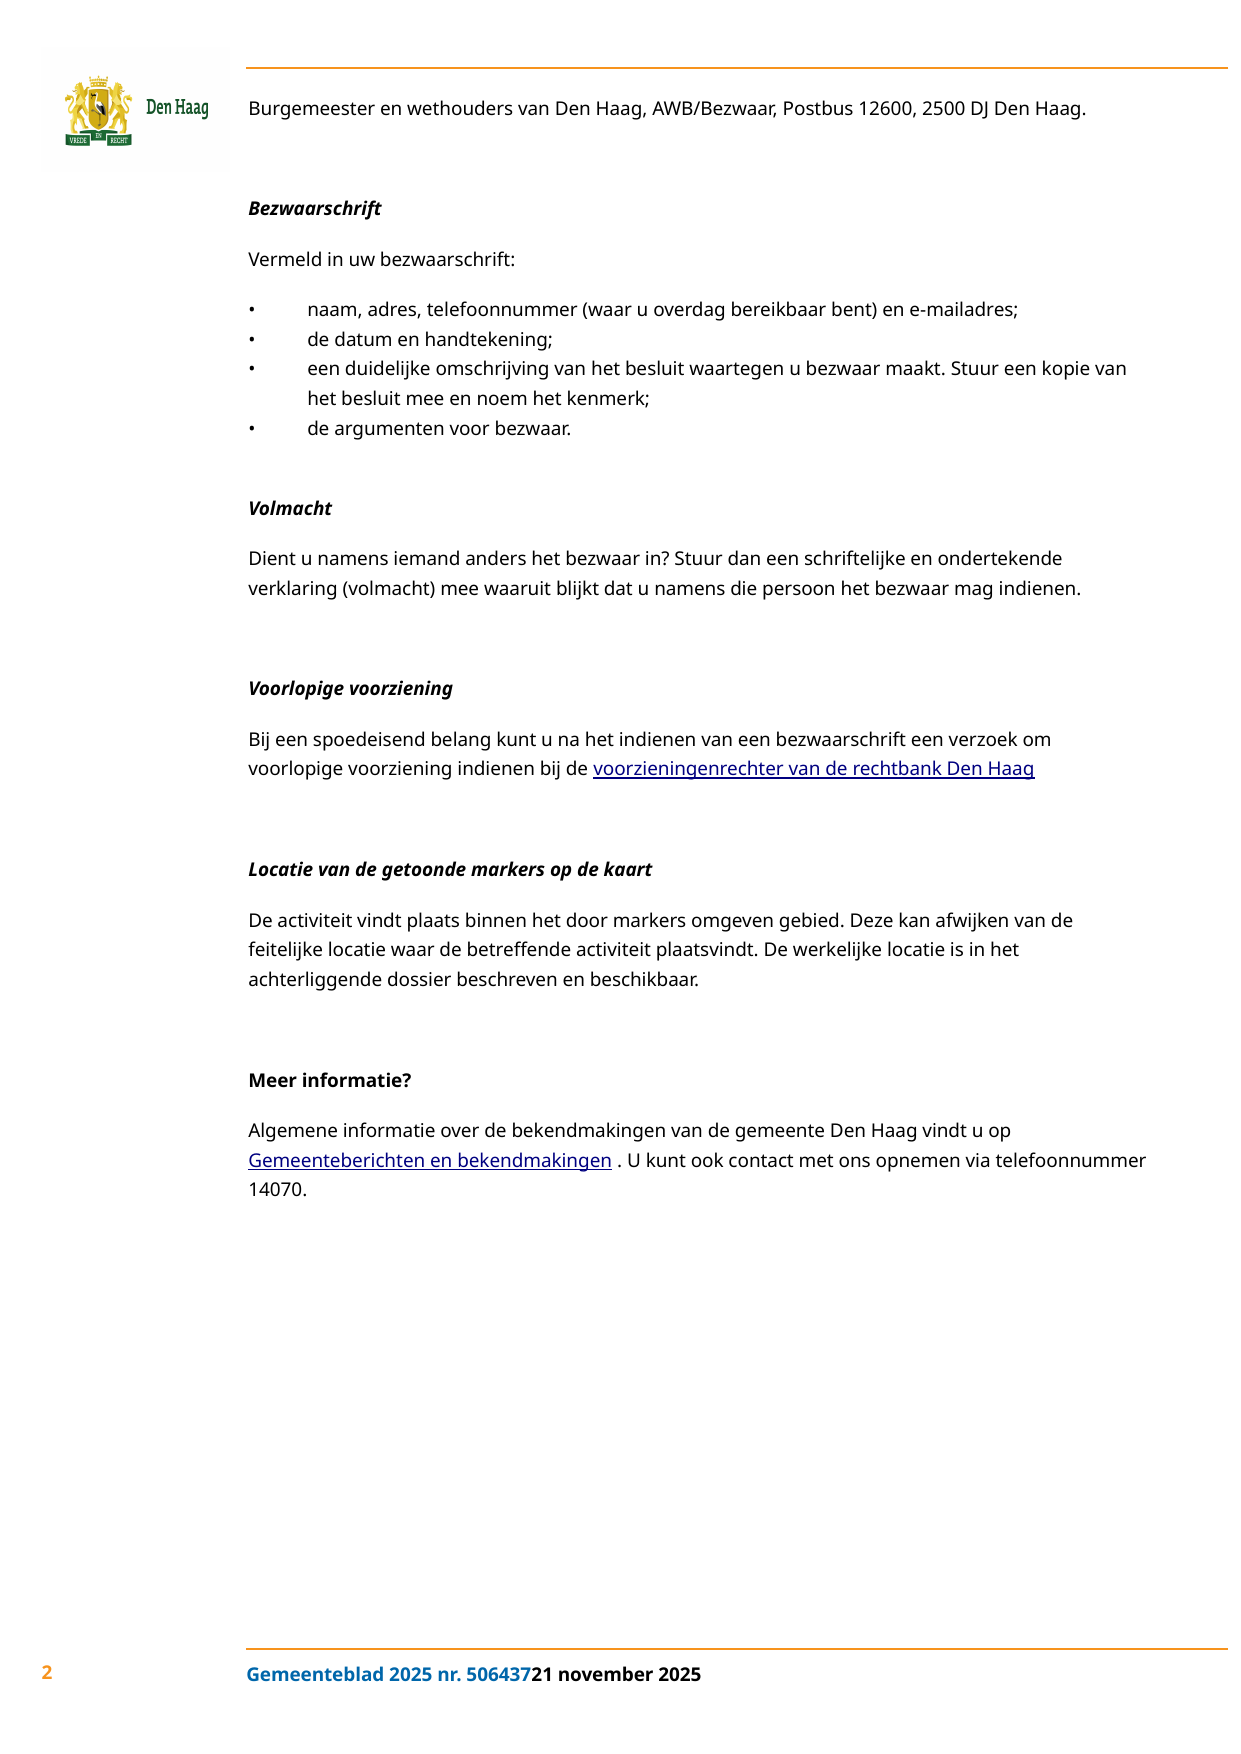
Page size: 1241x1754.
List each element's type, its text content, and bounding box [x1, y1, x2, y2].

text Vermeld in uw bezwaarschrift: [248, 246, 1152, 272]
text Volmacht [248, 495, 1152, 521]
text Dient u namens iemand anders het bezwaar in? Stuur dan een schriftelijke en ondertekende verklaring (volmacht) mee waaruit blijkt dat u namens die persoon het bezwaar mag indienen. [248, 545, 1152, 601]
text Voorlopige voorziening [248, 676, 1152, 701]
text Algemene informatie over de bekendmakingen van de gemeente Den Haag vindt u op Gemeenteberichten en bekendmakingen . U kunt ook contact met ons opnemen via telefoonnummer 14070. [248, 1117, 1152, 1202]
text Bezwaarschrift [248, 196, 1152, 221]
list de argumenten voor bezwaar. [248, 415, 1152, 441]
text Meer informatie? [248, 1067, 1152, 1093]
list naam, adres, telefoonnummer (waar u overdag bereikbaar bent) en e-mailadres; [248, 296, 1152, 322]
text Locatie van de getoonde markers op de kaart [248, 856, 1152, 882]
list de datum en handtekening; [248, 326, 1152, 352]
list een duidelijke omschrijving van het besluit waartegen u bezwaar maakt. Stuur een kopie van het besluit mee en noem het kenmerk; [248, 356, 1152, 411]
picture [41, 47, 231, 172]
text Bij een spoedeisend belang kunt u na het indienen van een bezwaarschrift een verzoek om voorlopige voorziening indienen bij de voorzieningenrechter van de rechtbank Den Haag [248, 726, 1152, 781]
text De activiteit vindt plaats binnen het door markers omgeven gebied. Deze kan afwijken van de feitelijke locatie waar de betreffende activiteit plaatsvindt. De werkelijke locatie is in het achterliggende dossier beschreven en beschikbaar. [248, 907, 1152, 992]
text Burgemeester en wethouders van Den Haag, AWB/Bezwaar, Postbus 12600, 2500 DJ Den Haag. [248, 95, 1152, 121]
